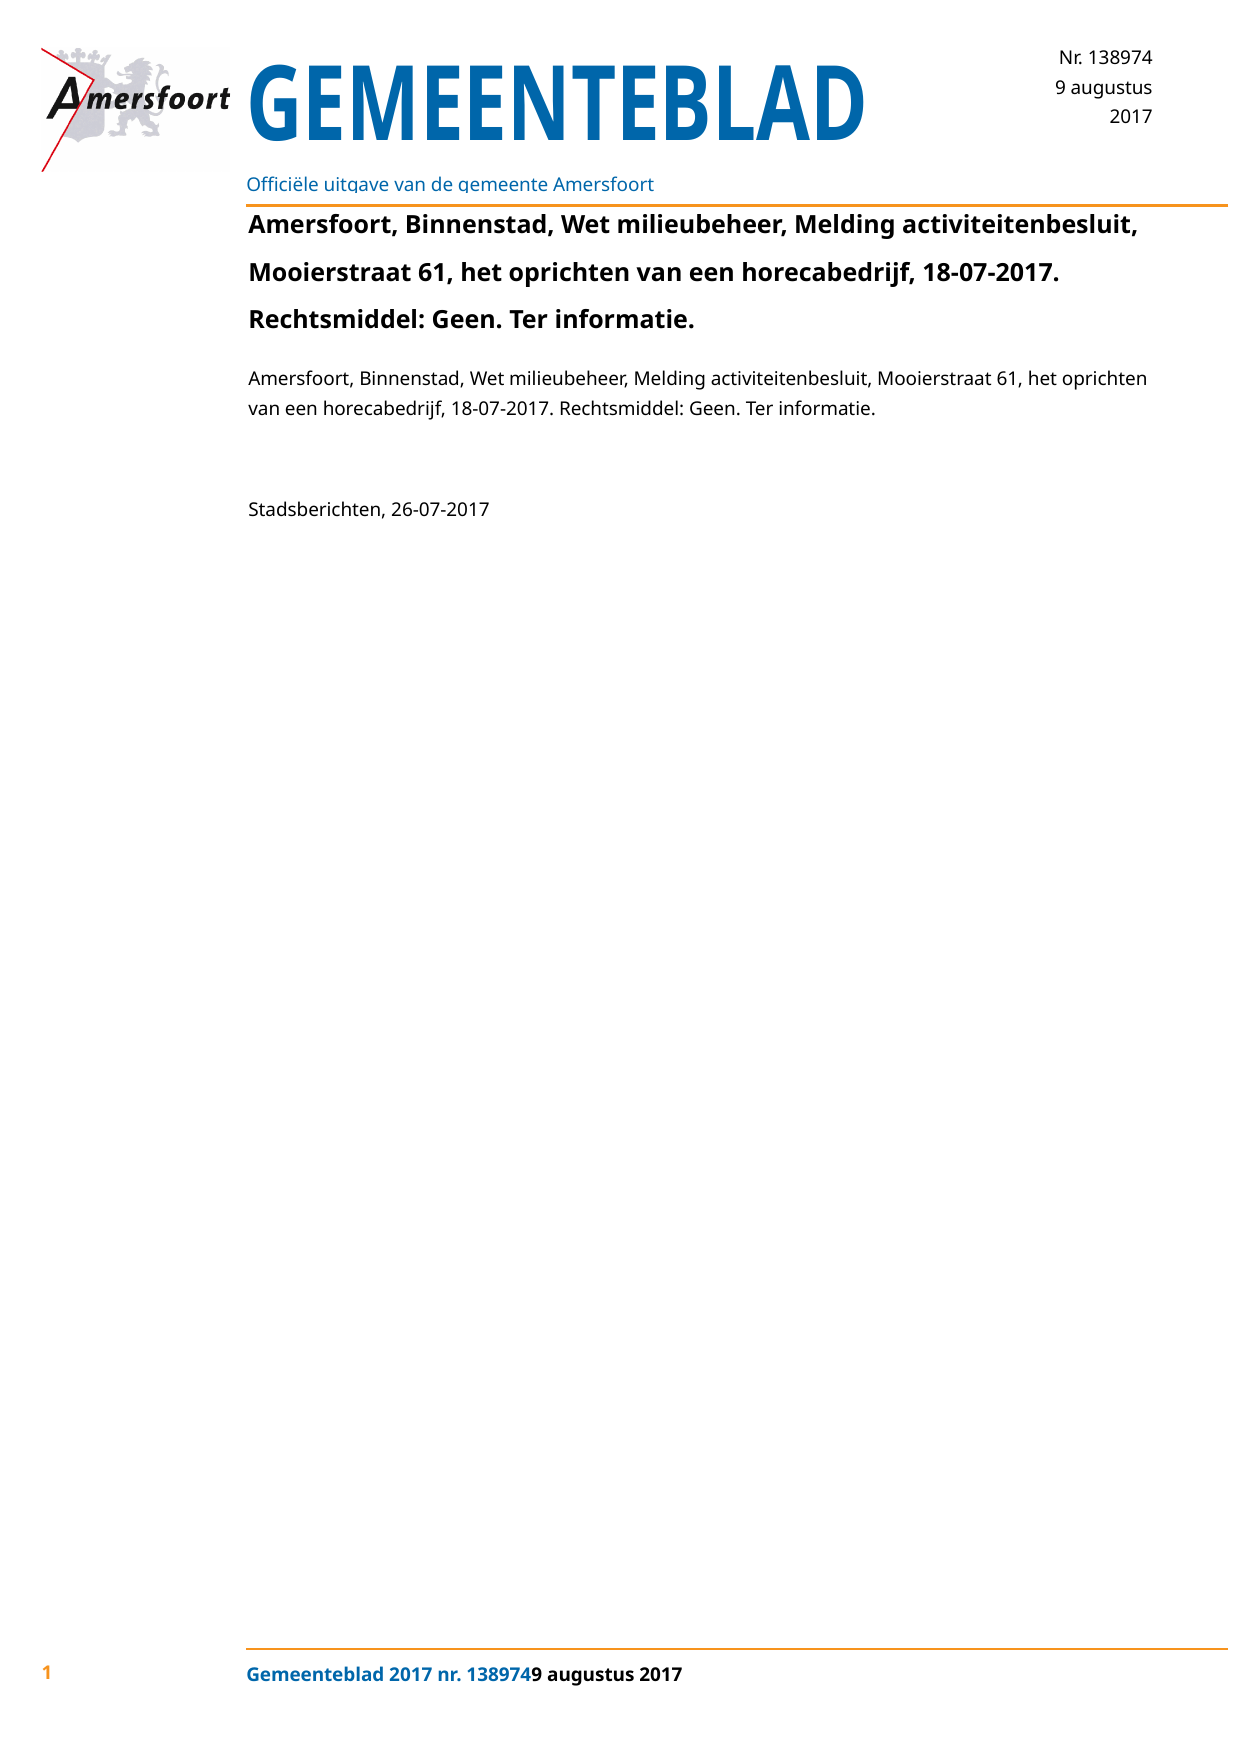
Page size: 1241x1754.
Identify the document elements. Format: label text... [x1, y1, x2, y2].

text Stadsberichten, 26-07-2017 [248, 496, 1152, 522]
text Amersfoort, Binnenstad, Wet milieubeheer, Melding activiteitenbesluit, Mooierstraat 61, het oprichten van een horecabedrijf, 18-07-2017. Rechtsmiddel: Geen. Ter informatie. [248, 207, 1152, 336]
text Amersfoort, Binnenstad, Wet milieubeheer, Melding activiteitenbesluit, Mooierstraat 61, het oprichten van een horecabedrijf, 18-07-2017. Rechtsmiddel: Geen. Ter informatie. [248, 366, 1152, 421]
picture [41, 47, 231, 172]
